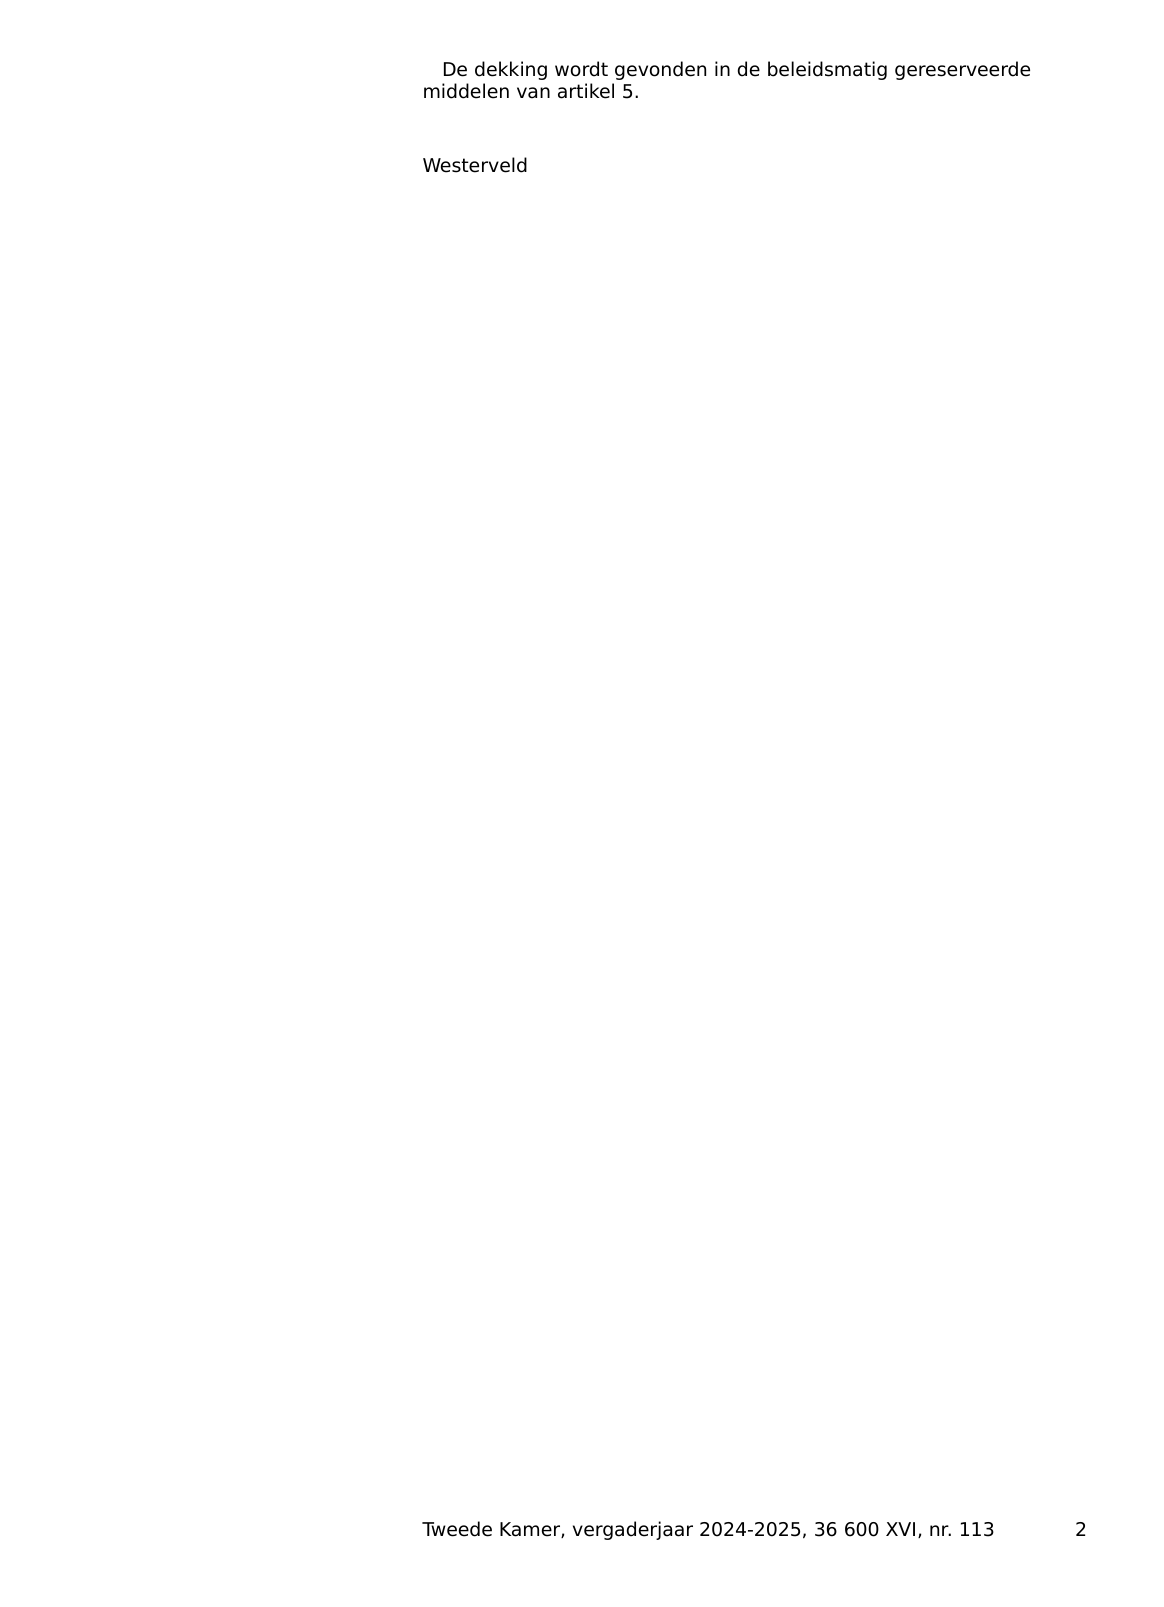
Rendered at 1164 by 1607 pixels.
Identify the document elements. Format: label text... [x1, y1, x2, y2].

text De dekking wordt gevonden in de beleidsmatig gereserveerde middelen van artikel 5. [422, 59, 1087, 103]
text Westerveld [422, 133, 1087, 177]
